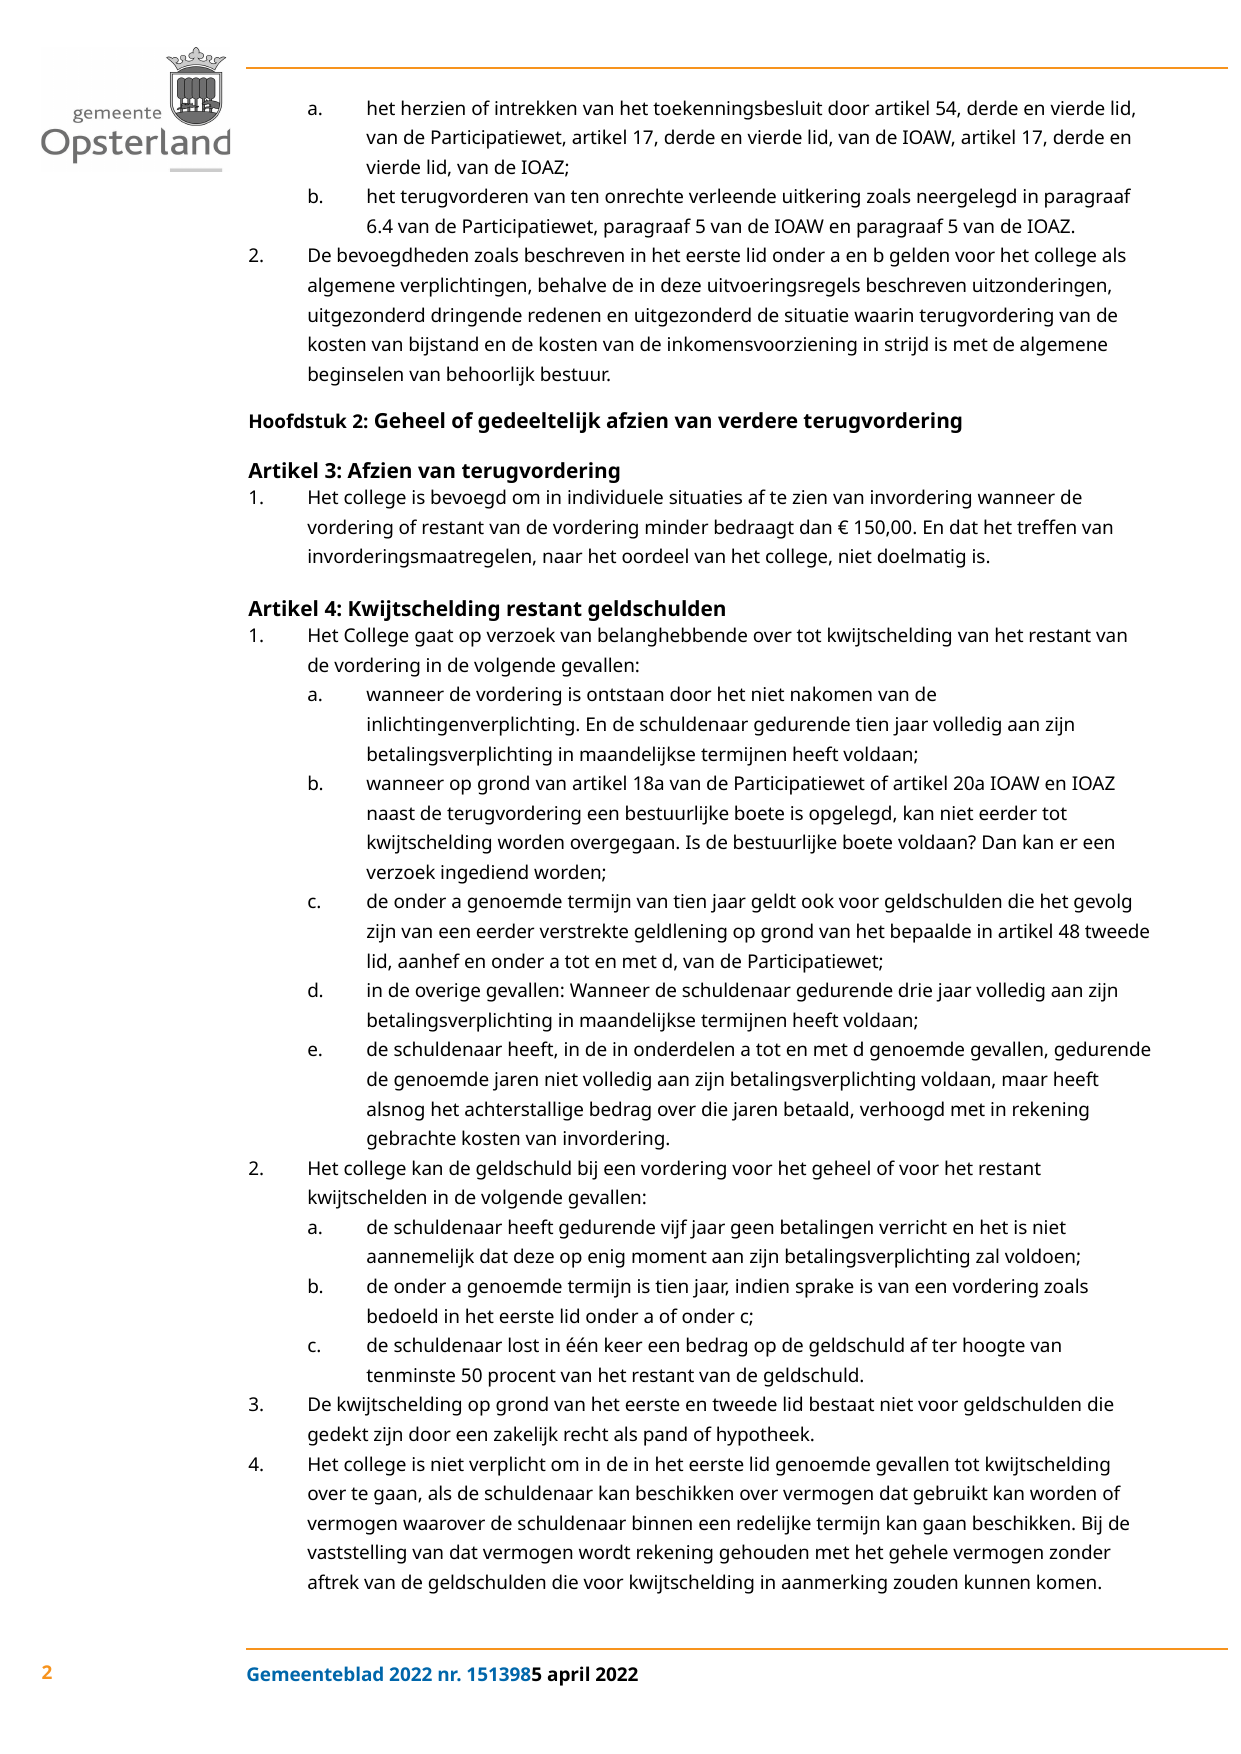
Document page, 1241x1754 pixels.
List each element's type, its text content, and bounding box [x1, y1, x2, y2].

list de onder a genoemde termijn is tien jaar, indien sprake is van een vordering zoals bedoeld in het eerste lid onder a of onder c; [307, 1273, 1152, 1328]
list Het College gaat op verzoek van belanghebbende over tot kwijtschelding van het restant van de vordering in de volgende gevallen: [248, 622, 1152, 678]
list de schuldenaar heeft, in de in onderdelen a tot en met d genoemde gevallen, gedurende de genoemde jaren niet volledig aan zijn betalingsverplichting voldaan, maar heeft alsnog het achterstallige bedrag over die jaren betaald, verhoogd met in rekening gebrachte kosten van invordering. [307, 1037, 1152, 1151]
list De bevoegdheden zoals beschreven in het eerste lid onder a en b gelden voor het college als algemene verplichtingen, behalve de in deze uitvoeringsregels beschreven uitzonderingen, uitgezonderd dringende redenen en uitgezonderd de situatie waarin terugvordering van de kosten van bijstand en de kosten van de inkomensvoorziening in strijd is met de algemene beginselen van behoorlijk bestuur. [248, 243, 1152, 387]
list wanneer de vordering is ontstaan door het niet nakomen van de inlichtingenverplichting. En de schuldenaar gedurende tien jaar volledig aan zijn betalingsverplichting in maandelijkse termijnen heeft voldaan; [307, 682, 1152, 766]
list de schuldenaar lost in één keer een bedrag op de geldschuld af ter hoogte van tenminste 50 procent van het restant van de geldschuld. [307, 1332, 1152, 1388]
list Het college is niet verplicht om in de in het eerste lid genoemde gevallen tot kwijtschelding over te gaan, als de schuldenaar kan beschikken over vermogen dat gebruikt kan worden of vermogen waarover de schuldenaar binnen een redelijke termijn kan gaan beschikken. Bij de vaststelling van dat vermogen wordt rekening gehouden met het gehele vermogen zonder aftrek van de geldschulden die voor kwijtschelding in aanmerking zouden kunnen komen. [248, 1451, 1152, 1595]
text Artikel 4: Kwijtschelding restant geldschulden [248, 594, 1152, 622]
list De kwijtschelding op grond van het eerste en tweede lid bestaat niet voor geldschulden die gedekt zijn door een zakelijk recht als pand of hypotheek. [248, 1392, 1152, 1447]
list het herzien of intrekken van het toekenningsbesluit door artikel 54, derde en vierde lid, van de Participatiewet, artikel 17, derde en vierde lid, van de IOAW, artikel 17, derde en vierde lid, van de IOAZ; [307, 95, 1152, 180]
picture [41, 47, 231, 172]
text Artikel 3: Afzien van terugvordering [248, 456, 1152, 484]
list wanneer op grond van artikel 18a van de Participatiewet of artikel 20a IOAW en IOAZ naast de terugvordering een bestuurlijke boete is opgelegd, kan niet eerder tot kwijtschelding worden overgegaan. Is de bestuurlijke boete voldaan? Dan kan er een verzoek ingediend worden; [307, 770, 1152, 885]
text Hoofdstuk 2: Geheel of gedeeltelijk afzien van verdere terugvordering [248, 407, 1152, 435]
list de onder a genoemde termijn van tien jaar geldt ook voor geldschulden die het gevolg zijn van een eerder verstrekte geldlening op grond van het bepaalde in artikel 48 tweede lid, aanhef en onder a tot en met d, van de Participatiewet; [307, 889, 1152, 973]
list het terugvorderen van ten onrechte verleende uitkering zoals neergelegd in paragraaf 6.4 van de Participatiewet, paragraaf 5 van de IOAW en paragraaf 5 van de IOAZ. [307, 183, 1152, 239]
list Het college kan de geldschuld bij een vordering voor het geheel of voor het restant kwijtschelden in de volgende gevallen: [248, 1155, 1152, 1210]
list de schuldenaar heeft gedurende vijf jaar geen betalingen verricht en het is niet aannemelijk dat deze op enig moment aan zijn betalingsverplichting zal voldoen; [307, 1214, 1152, 1269]
list in de overige gevallen: Wanneer de schuldenaar gedurende drie jaar volledig aan zijn betalingsverplichting in maandelijkse termijnen heeft voldaan; [307, 977, 1152, 1033]
list Het college is bevoegd om in individuele situaties af te zien van invordering wanneer de vordering of restant van de vordering minder bedraagt dan € 150,00. En dat het treffen van invorderingsmaatregelen, naar het oordeel van het college, niet doelmatig is. [248, 484, 1152, 569]
